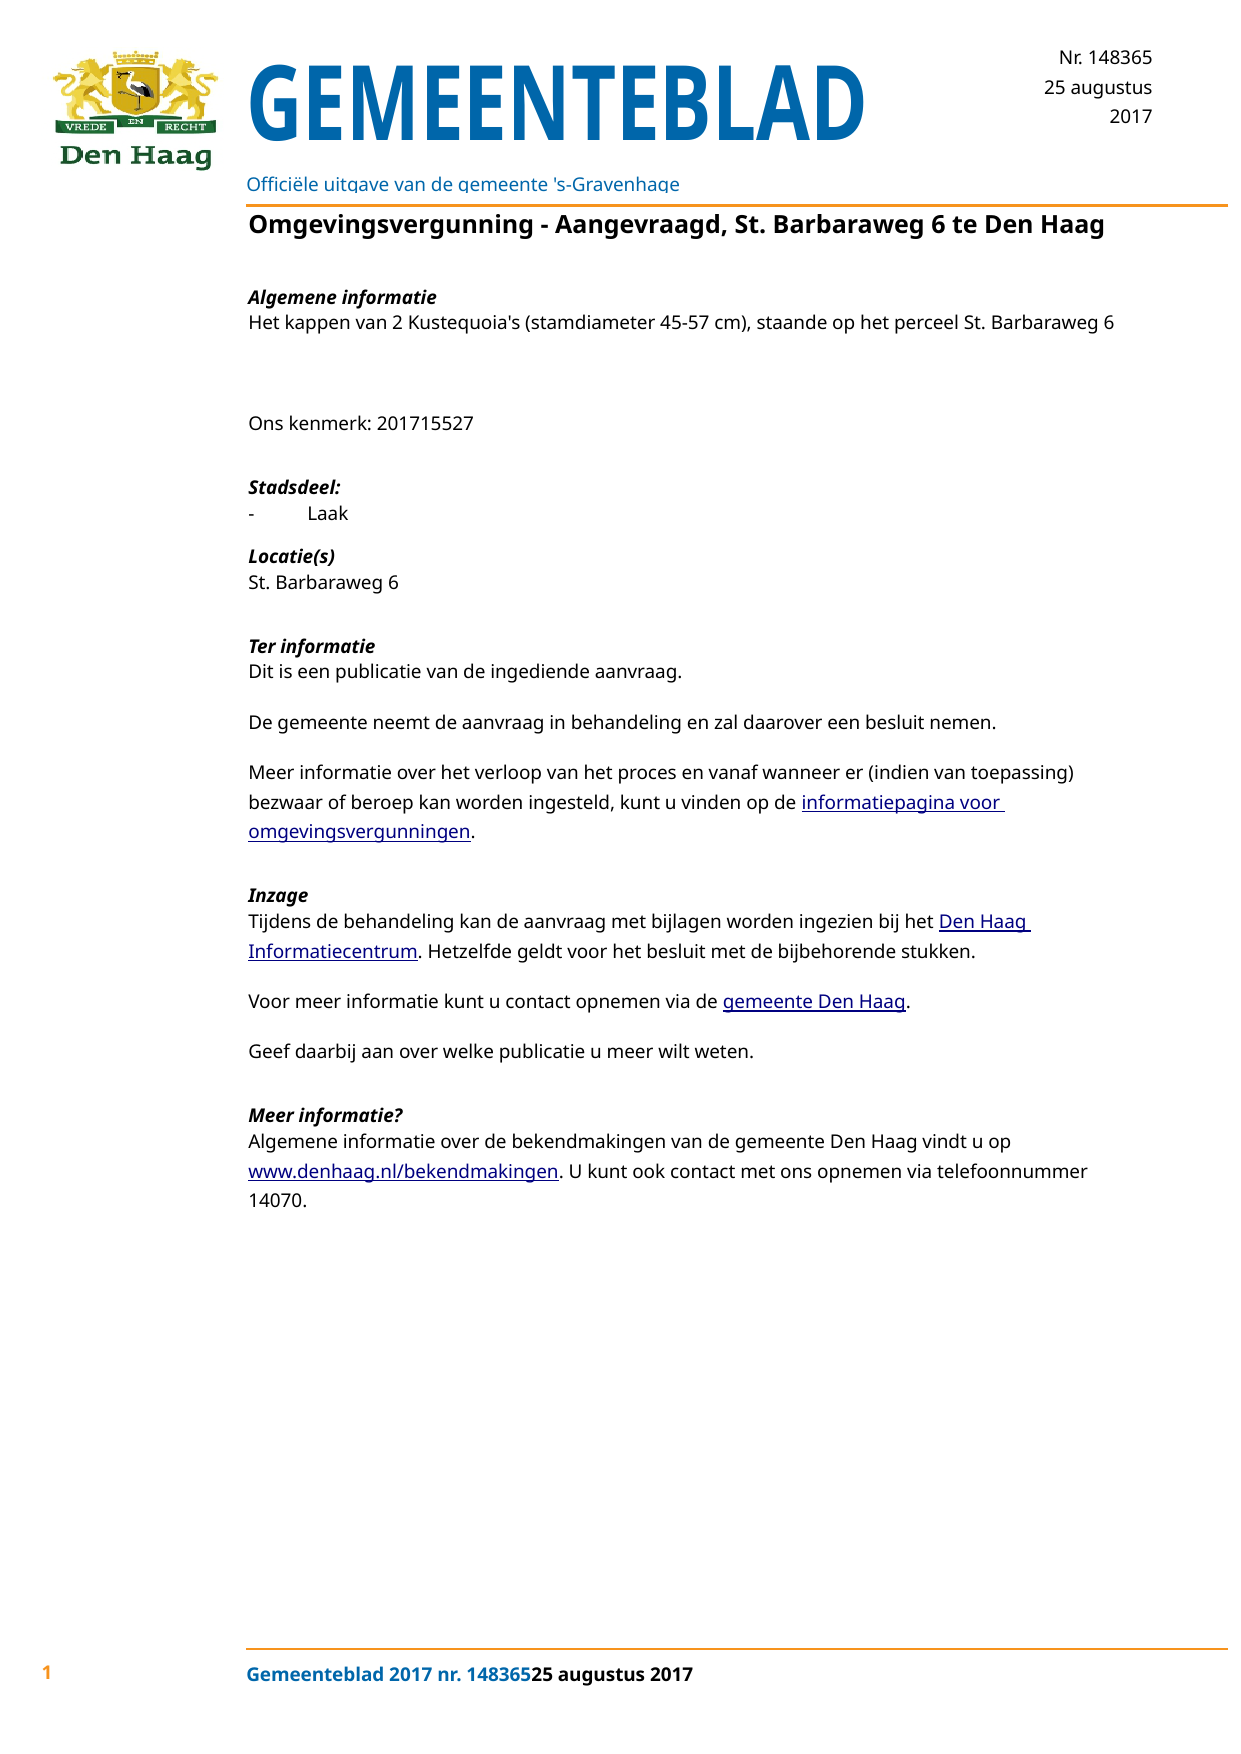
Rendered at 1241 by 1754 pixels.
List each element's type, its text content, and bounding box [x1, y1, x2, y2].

text Omgevingsvergunning - Aangevraagd, St. Barbaraweg 6 te Den Haag [248, 207, 1152, 241]
picture [41, 47, 231, 172]
text Locatie(s) [248, 543, 1152, 569]
text St. Barbaraweg 6 [248, 569, 1152, 595]
text Voor meer informatie kunt u contact opnemen via de gemeente Den Haag. [248, 988, 1152, 1014]
text De gemeente neemt de aanvraag in behandeling en zal daarover een besluit nemen. [248, 709, 1152, 735]
text Tijdens de behandeling kan de aanvraag met bijlagen worden ingezien bij het Den Haag Informatiecentrum. Hetzelfde geldt voor het besluit met de bijbehorende stukken. [248, 908, 1152, 964]
list Laak [248, 500, 1152, 526]
text Algemene informatie [248, 284, 1152, 309]
text Ter informatie [248, 633, 1152, 659]
text Algemene informatie over de bekendmakingen van de gemeente Den Haag vindt u op www.denhaag.nl/bekendmakingen. U kunt ook contact met ons opnemen via telefoonnummer 14070. [248, 1128, 1152, 1213]
text Meer informatie over het verloop van het proces en vanaf wanneer er (indien van toepassing) bezwaar of beroep kan worden ingesteld, kunt u vinden op de informatiepagina voor omgevingsvergunningen. [248, 759, 1152, 844]
text Het kappen van 2 Kustequoia's (stamdiameter 45-57 cm), staande op het perceel St. Barbaraweg 6 [248, 309, 1152, 335]
text Meer informatie? [248, 1103, 1152, 1128]
text Geef daarbij aan over welke publicatie u meer wilt weten. [248, 1039, 1152, 1064]
text Inzage [248, 883, 1152, 908]
text Dit is een publicatie van de ingediende aanvraag. [248, 659, 1152, 684]
text Ons kenmerk: 201715527 [248, 410, 1152, 436]
text Stadsdeel: [248, 474, 1152, 500]
